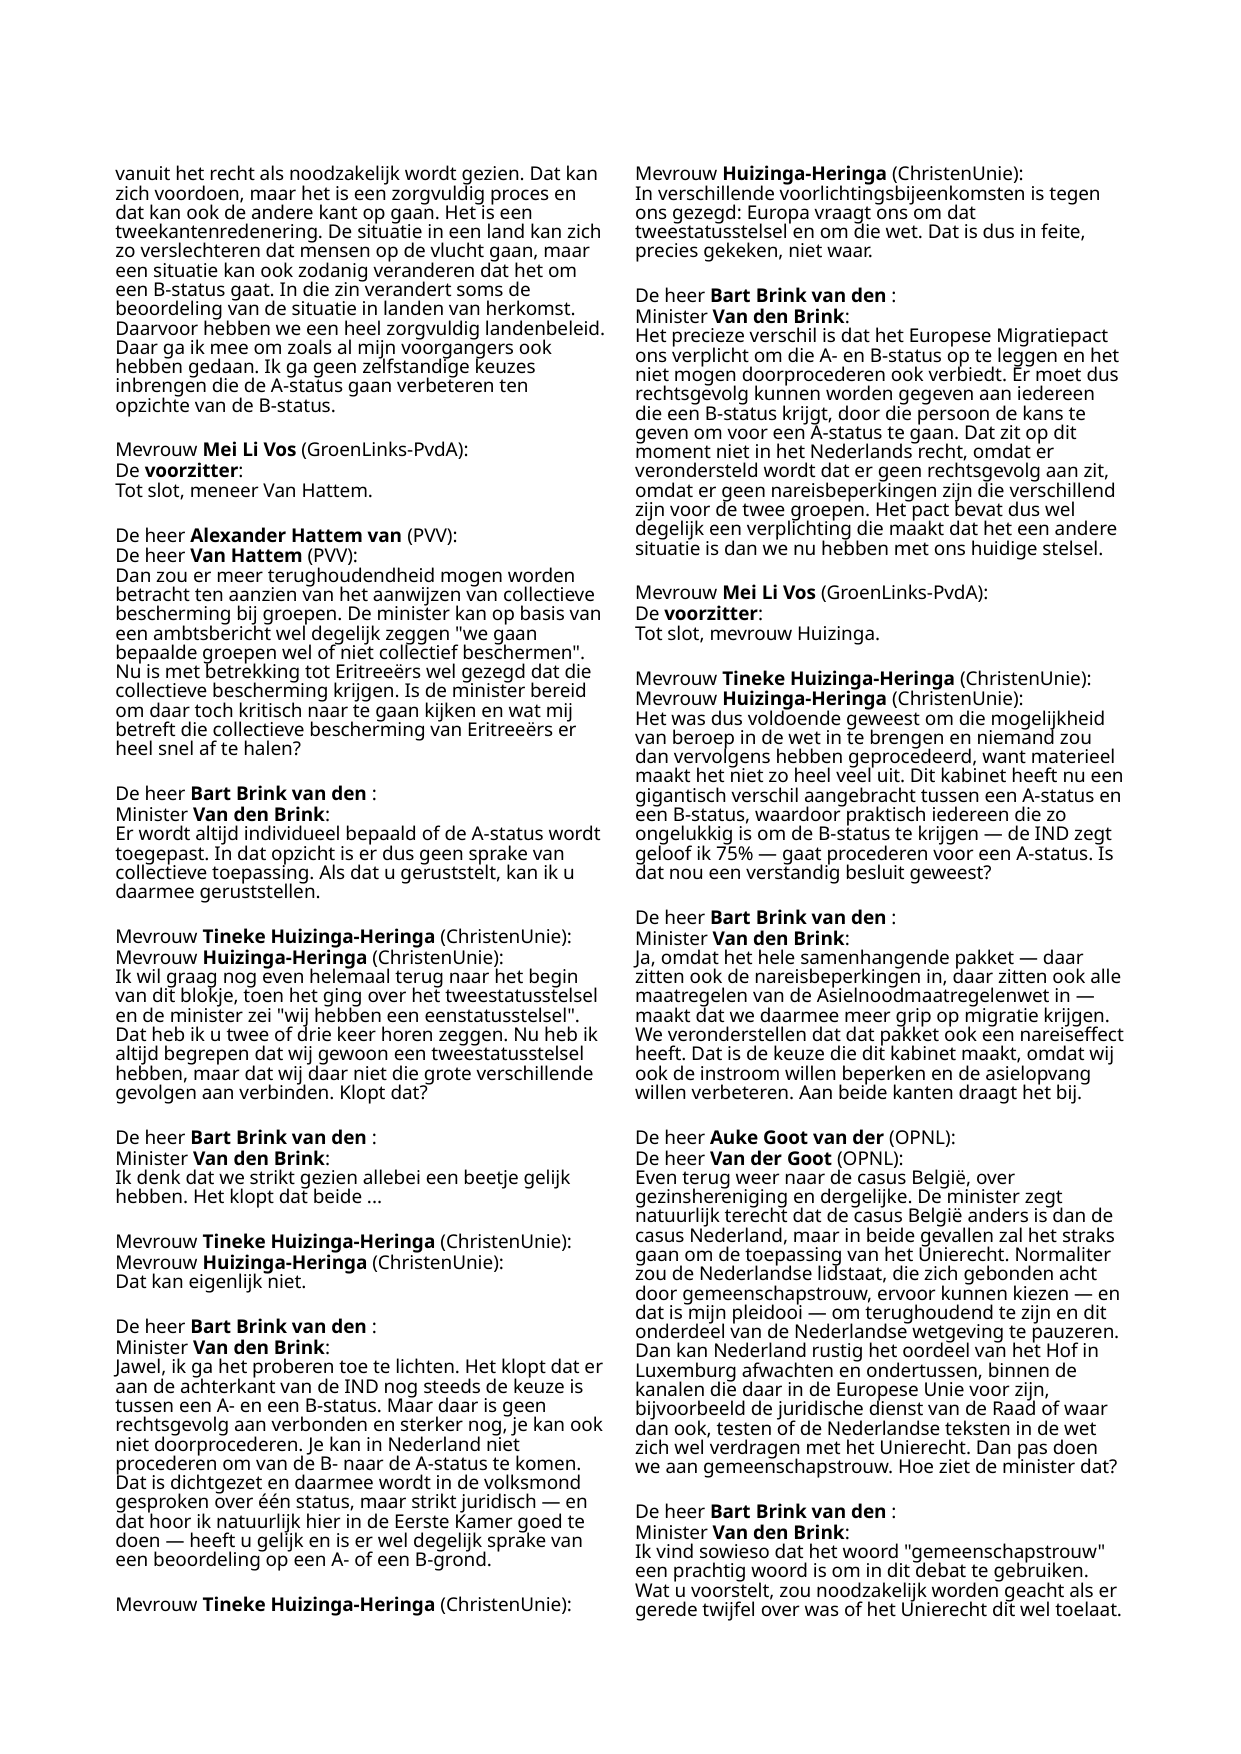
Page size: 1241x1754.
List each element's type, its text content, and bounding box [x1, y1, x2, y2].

text Ik vind sowieso dat het woord "gemeenschapstrouw" een prachtig woord is om in dit debat te gebruiken. Wat u voorstelt, zou noodzakelijk worden geacht als er gerede twijfel over was of het Unierecht dit wel toelaat. [635, 1543, 1125, 1620]
text Mevrouw Tineke Huizinga-Heringa (ChristenUnie): [115, 923, 605, 949]
text Dat kan eigenlijk niet. [115, 1273, 605, 1293]
text De heer Bart Brink van den : [115, 1124, 605, 1150]
text Minister Van den Brink: [115, 1150, 605, 1169]
text Even terug weer naar de casus België, over gezinshereniging en dergelijke. De minister zegt natuurlijk terecht dat de casus België anders is dan de casus Nederland, maar in beide gevallen zal het straks gaan om de toepassing van het Unierecht. Normaliter zou de Nederlandse lidstaat, die zich gebonden acht door gemeenschapstrouw, ervoor kunnen kiezen — en dat is mijn pleidooi — om terughoudend te zijn en dit onderdeel van de Nederlandse wetgeving te pauzeren. Dan kan Nederland rustig het oordeel van het Hof in Luxemburg afwachten en ondertussen, binnen de kanalen die daar in de Europese Unie voor zijn, bijvoorbeeld de juridische dienst van de Raad of waar dan ook, testen of de Nederlandse teksten in de wet zich wel verdragen met het Unierecht. Dan pas doen we aan gemeenschapstrouw. Hoe ziet de minister dat? [635, 1169, 1125, 1477]
text Mevrouw Tineke Huizinga-Heringa (ChristenUnie): [115, 1228, 605, 1254]
text Mevrouw Huizinga-Heringa (ChristenUnie): [635, 165, 1125, 184]
text De voorzitter: [635, 605, 1125, 624]
text De heer Bart Brink van den : [635, 282, 1125, 308]
text Ik wil graag nog even helemaal terug naar het begin van dit blokje, toen het ging over het tweestatusstelsel en de minister zei "wij hebben een eenstatusstelsel". Dat heb ik u twee of drie keer horen zeggen. Nu heb ik altijd begrepen dat wij gewoon een tweestatusstelsel hebben, maar dat wij daar niet die grote verschillende gevolgen aan verbinden. Klopt dat? [115, 968, 605, 1103]
text Mevrouw Mei Li Vos (GroenLinks-PvdA): [635, 579, 1125, 605]
text Mevrouw Mei Li Vos (GroenLinks-PvdA): [115, 437, 605, 462]
text De heer Auke Goot van der (OPNL): [635, 1124, 1125, 1150]
text De heer Bart Brink van den : [635, 904, 1125, 930]
text Tot slot, meneer Van Hattem. [115, 482, 605, 501]
text De heer Van Hattem (PVV): [115, 547, 605, 567]
text De voorzitter: [115, 462, 605, 482]
text Het was dus voldoende geweest om die mogelijkheid van beroep in de wet in te brengen en niemand zou dan vervolgens hebben geprocedeerd, want materieel maakt het niet zo heel veel uit. Dit kabinet heeft nu een gigantisch verschil aangebracht tussen een A-status en een B-status, waardoor praktisch iedereen die zo ongelukkig is om de B-status te krijgen — de IND zegt geloof ik 75% — gaat procederen voor een A-status. Is dat nou een verstandig besluit geweest? [635, 710, 1125, 883]
text vanuit het recht als noodzakelijk wordt gezien. Dat kan zich voordoen, maar het is een zorgvuldig proces en dat kan ook de andere kant op gaan. Het is een tweekantenredenering. De situatie in een land kan zich zo verslechteren dat mensen op de vlucht gaan, maar een situatie kan ook zodanig veranderen dat het om een B-status gaat. In die zin verandert soms de beoordeling van de situatie in landen van herkomst. Daarvoor hebben we een heel zorgvuldig landenbeleid. Daar ga ik mee om zoals al mijn voorgangers ook hebben gedaan. Ik ga geen zelfstandige keuzes inbrengen die de A-status gaan verbeteren ten opzichte van de B-status. [115, 165, 605, 416]
text Dan zou er meer terughoudendheid mogen worden betracht ten aanzien van het aanwijzen van collectieve bescherming bij groepen. De minister kan op basis van een ambtsbericht wel degelijk zeggen "we gaan bepaalde groepen wel of niet collectief beschermen". Nu is met betrekking tot Eritreeërs wel gezegd dat die collectieve bescherming krijgen. Is de minister bereid om daar toch kritisch naar te gaan kijken en wat mij betreft die collectieve bescherming van Eritreeërs er heel snel af te halen? [115, 567, 605, 759]
text Minister Van den Brink: [635, 930, 1125, 949]
text De heer Bart Brink van den : [635, 1498, 1125, 1524]
text Ik denk dat we strikt gezien allebei een beetje gelijk hebben. Het klopt dat beide ... [115, 1169, 605, 1207]
text Mevrouw Tineke Huizinga-Heringa (ChristenUnie): [635, 665, 1125, 690]
text In verschillende voorlichtingsbijeenkomsten is tegen ons gezegd: Europa vraagt ons om dat tweestatusstelsel en om die wet. Dat is dus in feite, precies gekeken, niet waar. [635, 184, 1125, 262]
text Minister Van den Brink: [635, 1524, 1125, 1543]
text Er wordt altijd individueel bepaald of de A-status wordt toegepast. In dat opzicht is er dus geen sprake van collectieve toepassing. Als dat u geruststelt, kan ik u daarmee geruststellen. [115, 825, 605, 902]
text Het precieze verschil is dat het Europese Migratiepact ons verplicht om die A- en B-status op te leggen en het niet mogen doorprocederen ook verbiedt. Er moet dus rechtsgevolg kunnen worden gegeven aan iedereen die een B-status krijgt, door die persoon de kans te geven om voor een A-status te gaan. Dat zit op dit moment niet in het Nederlands recht, omdat er verondersteld wordt dat er geen rechtsgevolg aan zit, omdat er geen nareisbeperkingen zijn die verschillend zijn voor de twee groepen. Het pact bevat dus wel degelijk een verplichting die maakt dat het een andere situatie is dan we nu hebben met ons huidige stelsel. [635, 327, 1125, 559]
text Mevrouw Huizinga-Heringa (ChristenUnie): [635, 690, 1125, 710]
text Mevrouw Tineke Huizinga-Heringa (ChristenUnie): [115, 1591, 605, 1617]
text Tot slot, mevrouw Huizinga. [635, 624, 1125, 644]
text Jawel, ik ga het proberen toe te lichten. Het klopt dat er aan de achterkant van de IND nog steeds de keuze is tussen een A- en een B-status. Maar daar is geen rechtsgevolg aan verbonden en sterker nog, je kan ook niet doorprocederen. Je kan in Nederland niet procederen om van de B- naar de A-status te komen. Dat is dichtgezet en daarmee wordt in de volksmond gesproken over één status, maar strikt juridisch — en dat hoor ik natuurlijk hier in de Eerste Kamer goed te doen — heeft u gelijk en is er wel degelijk sprake van een beoordeling op een A- of een B-grond. [115, 1358, 605, 1570]
text Mevrouw Huizinga-Heringa (ChristenUnie): [115, 1254, 605, 1273]
text De heer Bart Brink van den : [115, 1313, 605, 1339]
text De heer Van der Goot (OPNL): [635, 1150, 1125, 1169]
text Mevrouw Huizinga-Heringa (ChristenUnie): [115, 949, 605, 968]
text Minister Van den Brink: [635, 308, 1125, 327]
text Minister Van den Brink: [115, 1339, 605, 1358]
text Minister Van den Brink: [115, 806, 605, 825]
text Ja, omdat het hele samenhangende pakket — daar zitten ook de nareisbeperkingen in, daar zitten ook alle maatregelen van de Asielnoodmaatregelenwet in — maakt dat we daarmee meer grip op migratie krijgen. We veronderstellen dat dat pakket ook een nareiseffect heeft. Dat is de keuze die dit kabinet maakt, omdat wij ook de instroom willen beperken en de asielopvang willen verbeteren. Aan beide kanten draagt het bij. [635, 949, 1125, 1103]
text De heer Alexander Hattem van (PVV): [115, 522, 605, 547]
text De heer Bart Brink van den : [115, 780, 605, 806]
